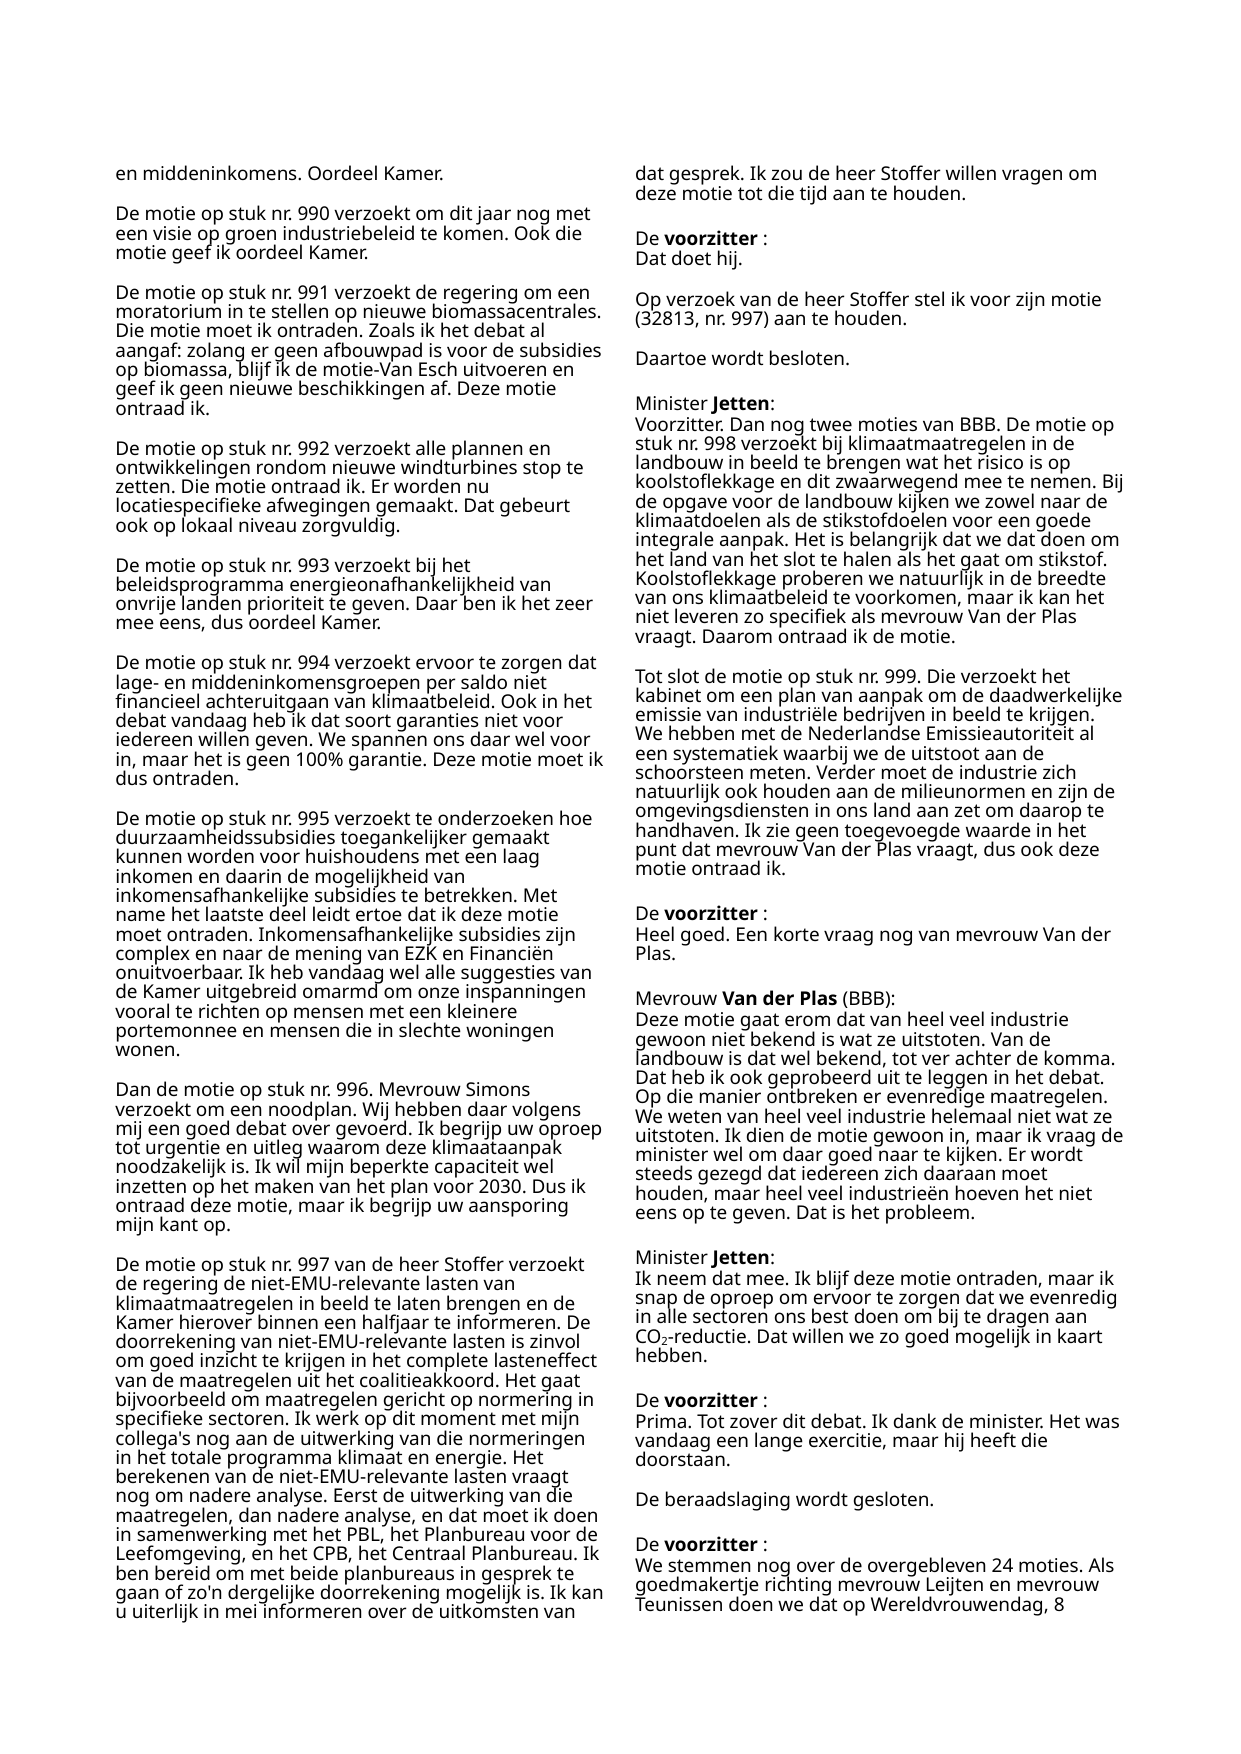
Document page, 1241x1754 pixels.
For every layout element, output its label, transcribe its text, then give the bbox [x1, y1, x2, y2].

text De motie op stuk nr. 997 van de heer Stoffer verzoekt de regering de niet-EMU-relevante lasten van klimaatmaatregelen in beeld te laten brengen en de Kamer hierover binnen een halfjaar te informeren. De doorrekening van niet-EMU-relevante lasten is zinvol om goed inzicht te krijgen in het complete lasteneffect van de maatregelen uit het coalitieakkoord. Het gaat bijvoorbeeld om maatregelen gericht op normering in specifieke sectoren. Ik werk op dit moment met mijn collega's nog aan de uitwerking van die normeringen in het totale programma klimaat en energie. Het berekenen van de niet-EMU-relevante lasten vraagt nog om nadere analyse. Eerst de uitwerking van die maatregelen, dan nadere analyse, en dat moet ik doen in samenwerking met het PBL, het Planbureau voor de Leefomgeving, en het CPB, het Centraal Planbureau. Ik ben bereid om met beide planbureaus in gesprek te gaan of zo'n dergelijke doorrekening mogelijk is. Ik kan u uiterlijk in mei informeren over de uitkomsten van [115, 1256, 605, 1622]
text Voorzitter. Dan nog twee moties van BBB. De motie op stuk nr. 998 verzoekt bij klimaatmaatregelen in de landbouw in beeld te brengen wat het risico is op koolstoflekkage en dit zwaarwegend mee te nemen. Bij de opgave voor de landbouw kijken we zowel naar de klimaatdoelen als de stikstofdoelen voor een goede integrale aanpak. Het is belangrijk dat we dat doen om het land van het slot te halen als het gaat om stikstof. Koolstoflekkage proberen we natuurlijk in de breedte van ons klimaatbeleid te voorkomen, maar ik kan het niet leveren zo specifiek als mevrouw Van der Plas vraagt. Daarom ontraad ik de motie. [635, 416, 1125, 647]
text Dan de motie op stuk nr. 996. Mevrouw Simons verzoekt om een noodplan. Wij hebben daar volgens mij een goed debat over gevoerd. Ik begrijp uw oproep tot urgentie en uitleg waarom deze klimaataanpak noodzakelijk is. Ik wil mijn beperkte capaciteit wel inzetten op het maken van het plan voor 2030. Dus ik ontraad deze motie, maar ik begrijp uw aansporing mijn kant op. [115, 1081, 605, 1235]
text De motie op stuk nr. 993 verzoekt bij het beleidsprogramma energieonafhankelijkheid van onvrije landen prioriteit te geven. Daar ben ik het zeer mee eens, dus oordeel Kamer. [115, 557, 605, 634]
text Daartoe wordt besloten. [635, 350, 1125, 369]
text Op verzoek van de heer Stoffer stel ik voor zijn motie (32813, nr. 997) aan te houden. [635, 291, 1125, 329]
text De motie op stuk nr. 992 verzoekt alle plannen en ontwikkelingen rondom nieuwe windturbines stop te zetten. Die motie ontraad ik. Er worden nu locatiespecifieke afwegingen gemaakt. Dat gebeurt ook op lokaal niveau zorgvuldig. [115, 439, 605, 536]
text De voorzitter : [635, 225, 1125, 250]
text Prima. Tot zover dit debat. Ik dank de minister. Het was vandaag een lange exercitie, maar hij heeft die doorstaan. [635, 1413, 1125, 1471]
text De motie op stuk nr. 995 verzoekt te onderzoeken hoe duurzaamheidssubsidies toegankelijker gemaakt kunnen worden voor huishoudens met een laag inkomen en daarin de mogelijkheid van inkomensafhankelijke subsidies te betrekken. Met name het laatste deel leidt ertoe dat ik deze motie moet ontraden. Inkomensafhankelijke subsidies zijn complex en naar de mening van EZK en Financiën onuitvoerbaar. Ik heb vandaag wel alle suggesties van de Kamer uitgebreid omarmd om onze inspanningen vooral te richten op mensen met een kleinere portemonnee en mensen die in slechte woningen wonen. [115, 810, 605, 1061]
text We stemmen nog over de overgebleven 24 moties. Als goedmakertje richting mevrouw Leijten en mevrouw Teunissen doen we dat op Wereldvrouwendag, 8 [635, 1557, 1125, 1615]
text Minister Jetten: [635, 390, 1125, 416]
text De motie op stuk nr. 991 verzoekt de regering om een moratorium in te stellen op nieuwe biomassacentrales. Die motie moet ik ontraden. Zoals ik het debat al aangaf: zolang er geen afbouwpad is voor de subsidies op biomassa, blijf ik de motie-Van Esch uitvoeren en geef ik geen nieuwe beschikkingen af. Deze motie ontraad ik. [115, 284, 605, 419]
text De voorzitter : [635, 900, 1125, 926]
text De beraadslaging wordt gesloten. [635, 1491, 1125, 1511]
text Ik neem dat mee. Ik blijf deze motie ontraden, maar ik snap de oproep om ervoor te zorgen dat we evenredig in alle sectoren ons best doen om bij te dragen aan CO2-reductie. Dat willen we zo goed mogelijk in kaart hebben. [635, 1270, 1125, 1366]
text Dat doet hij. [635, 250, 1125, 270]
text Minister Jetten: [635, 1244, 1125, 1270]
text De motie op stuk nr. 994 verzoekt ervoor te zorgen dat lage- en middeninkomensgroepen per saldo niet financieel achteruitgaan van klimaatbeleid. Ook in het debat vandaag heb ik dat soort garanties niet voor iedereen willen geven. We spannen ons daar wel voor in, maar het is geen 100% garantie. Deze motie moet ik dus ontraden. [115, 654, 605, 789]
text De motie op stuk nr. 990 verzoekt om dit jaar nog met een visie op groen industriebeleid te komen. Ook die motie geef ik oordeel Kamer. [115, 205, 605, 263]
text Heel goed. Een korte vraag nog van mevrouw Van der Plas. [635, 926, 1125, 965]
text Mevrouw Van der Plas (BBB): [635, 986, 1125, 1011]
text Tot slot de motie op stuk nr. 999. Die verzoekt het kabinet om een plan van aanpak om de daadwerkelijke emissie van industriële bedrijven in beeld te krijgen. We hebben met de Nederlandse Emissieautoriteit al een systematiek waarbij we de uitstoot aan de schoorsteen meten. Verder moet de industrie zich natuurlijk ook houden aan de milieunormen en zijn de omgevingsdiensten in ons land aan zet om daarop te handhaven. Ik zie geen toegevoegde waarde in het punt dat mevrouw Van der Plas vraagt, dus ook deze motie ontraad ik. [635, 668, 1125, 879]
text en middeninkomens. Oordeel Kamer. [115, 165, 605, 184]
text Deze motie gaat erom dat van heel veel industrie gewoon niet bekend is wat ze uitstoten. Van de landbouw is dat wel bekend, tot ver achter de komma. Dat heb ik ook geprobeerd uit te leggen in het debat. Op die manier ontbreken er evenredige maatregelen. We weten van heel veel industrie helemaal niet wat ze uitstoten. Ik dien de motie gewoon in, maar ik vraag de minister wel om daar goed naar te kijken. Er wordt steeds gezegd dat iedereen zich daaraan moet houden, maar heel veel industrieën hoeven het niet eens op te geven. Dat is het probleem. [635, 1011, 1125, 1223]
text De voorzitter : [635, 1531, 1125, 1557]
text dat gesprek. Ik zou de heer Stoffer willen vragen om deze motie tot die tijd aan te houden. [635, 165, 1125, 204]
text De voorzitter : [635, 1387, 1125, 1413]
